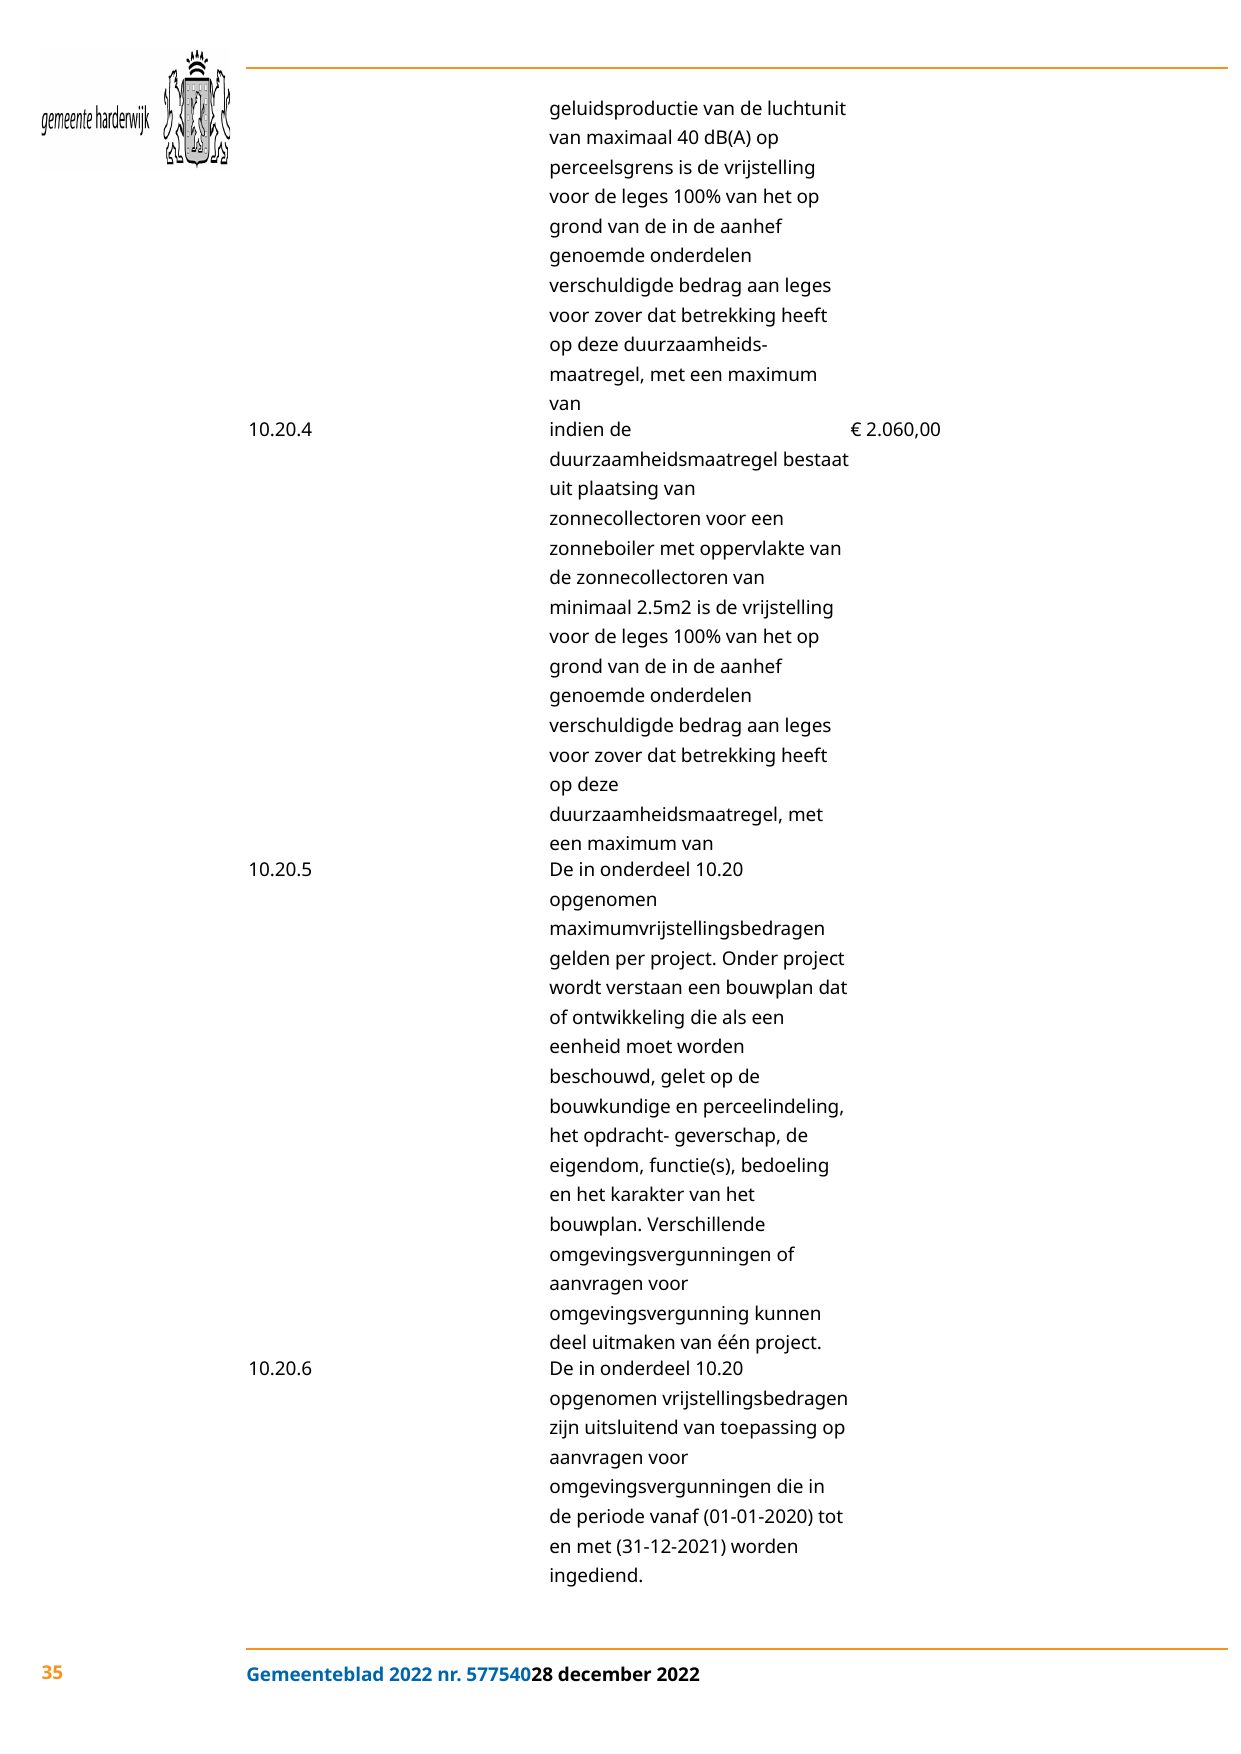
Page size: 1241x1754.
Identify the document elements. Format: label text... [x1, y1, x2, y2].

table_cell geluidsproductie van de luchtunit van maximaal 40 dB(A) op perceelsgrens is de vrijstelling voor de leges 100% van het op grond van de in de aanhef genoemde onderdelen verschuldigde bedrag aan leges voor zover dat betrekking heeft op deze duurzaamheids- maatregel, met een maximum van [549, 95, 850, 416]
table_cell indien de duurzaamheidsmaatregel bestaat uit plaatsing van zonnecollectoren voor een zonneboiler met oppervlakte van de zonnecollectoren van minimaal 2.5m2 is de vrijstelling voor de leges 100% van het op grond van de in de aanhef genoemde onderdelen verschuldigde bedrag aan leges voor zover dat betrekking heeft op deze duurzaamheidsmaatregel, met een maximum van [549, 416, 850, 856]
table_cell 10.20.4 [248, 416, 549, 856]
table_cell 10.20.5 [248, 856, 549, 1355]
table_cell De in onderdeel 10.20 opgenomen vrijstellingsbedragen zijn uitsluitend van toepassing op aanvragen voor omgevingsvergunningen die in de periode vanaf (01-01-2020) tot en met (31-12-2021) worden ingediend. [549, 1355, 850, 1588]
table_cell [850, 95, 1152, 416]
table_cell [248, 95, 549, 416]
table_cell [850, 856, 1152, 1355]
table_cell 10.20.6 [248, 1355, 549, 1588]
table_cell De in onderdeel 10.20 opgenomen maximumvrijstellingsbedragen gelden per project. Onder project wordt verstaan een bouwplan dat of ontwikkeling die als een eenheid moet worden beschouwd, gelet op de bouwkundige en perceelindeling, het opdracht- geverschap, de eigendom, functie(s), bedoeling en het karakter van het bouwplan. Verschillende omgevingsvergunningen of aanvragen voor omgevingsvergunning kunnen deel uitmaken van één project. [549, 856, 850, 1355]
table_cell [850, 1355, 1152, 1588]
picture [41, 47, 231, 172]
table_cell € 2.060,00 [850, 416, 1152, 856]
